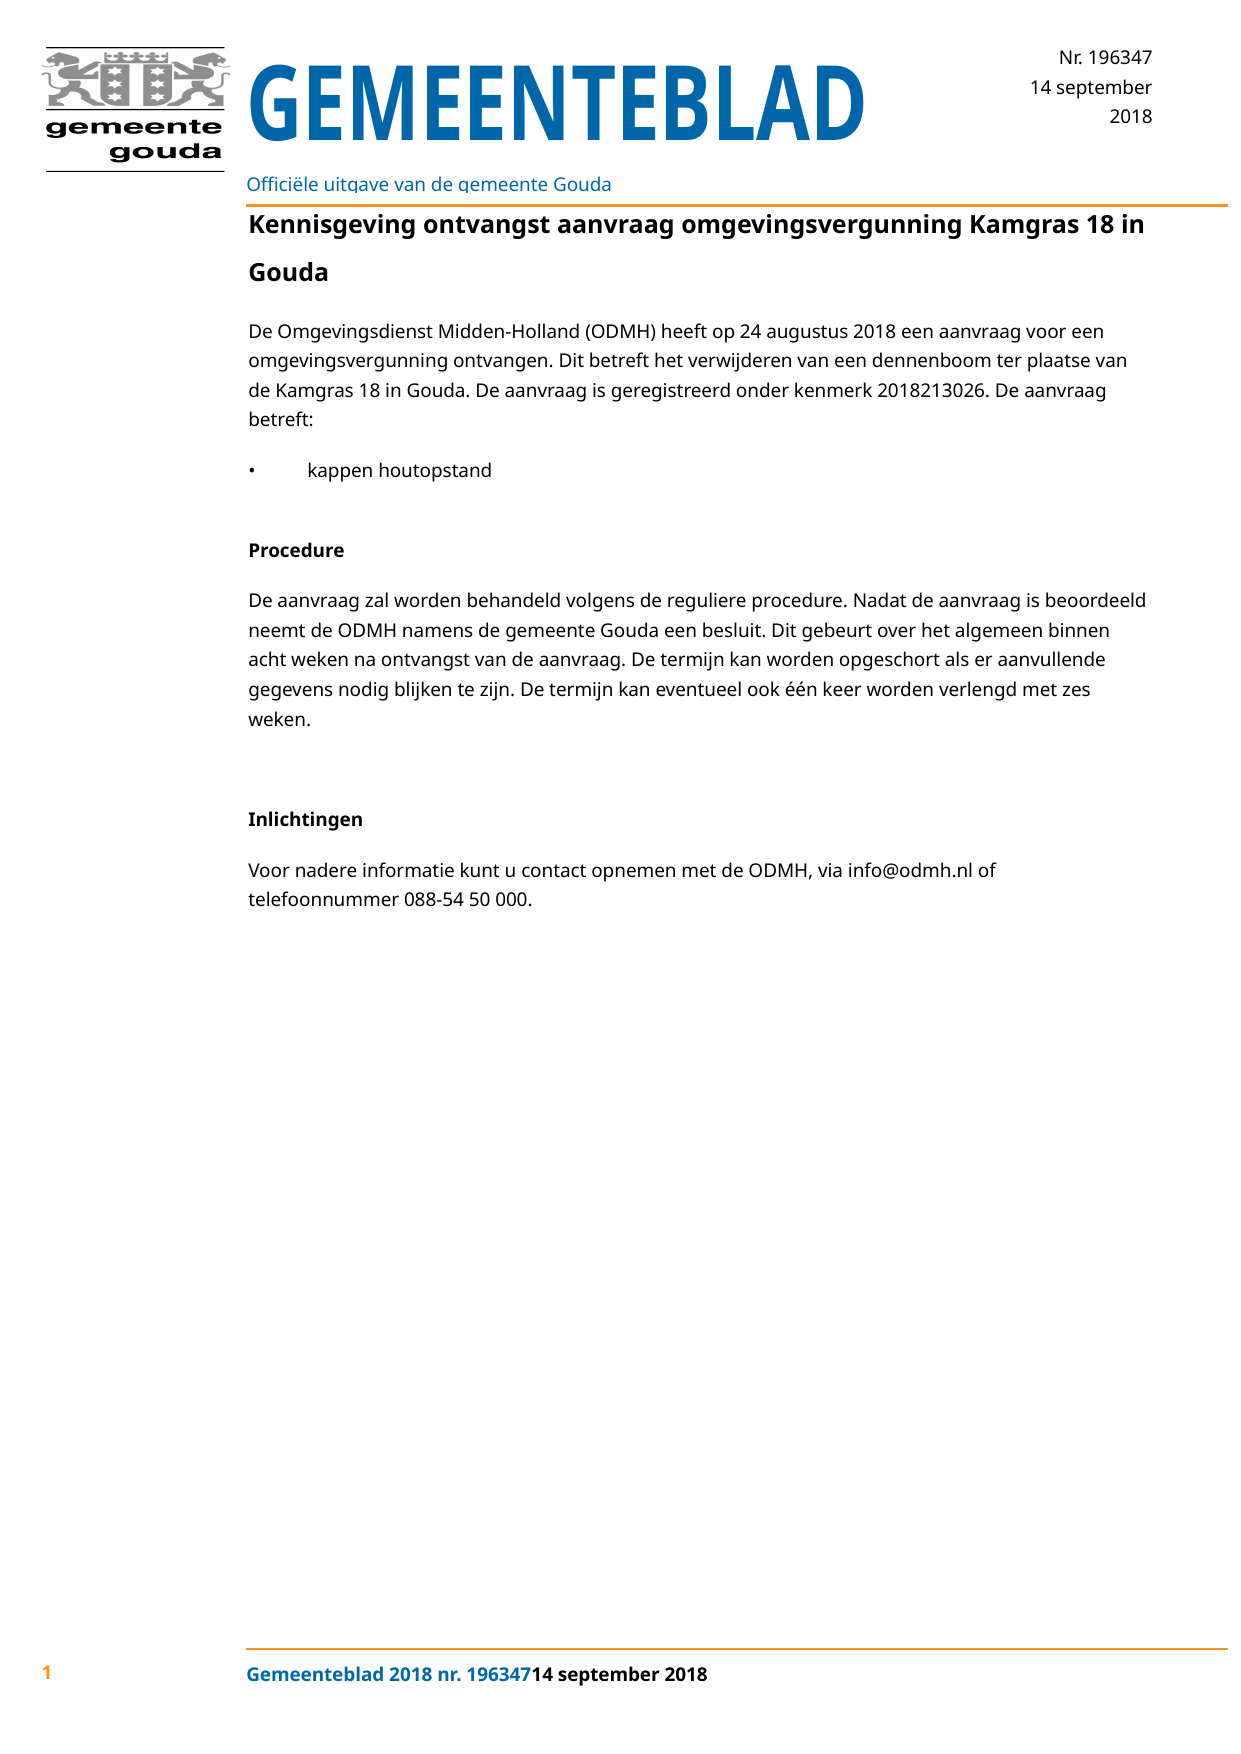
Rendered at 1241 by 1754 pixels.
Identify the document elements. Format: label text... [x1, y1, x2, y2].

text Voor nadere informatie kunt u contact opnemen met de ODMH, via info@odmh.nl of telefoonnummer 088-54 50 000. [248, 857, 1152, 912]
text De Omgevingsdienst Midden-Holland (ODMH) heeft op 24 augustus 2018 een aanvraag voor een omgevingsvergunning ontvangen. Dit betreft het verwijderen van een dennenboom ter plaatse van de Kamgras 18 in Gouda. De aanvraag is geregistreerd onder kenmerk 2018213026. De aanvraag betreft: [248, 318, 1152, 432]
text De aanvraag zal worden behandeld volgens de reguliere procedure. Nadat de aanvraag is beoordeeld neemt de ODMH namens de gemeente Gouda een besluit. Dit gebeurt over het algemeen binnen acht weken na ontvangst van de aanvraag. De termijn kan worden opgeschort als er aanvullende gegevens nodig blijken te zijn. De termijn kan eventueel ook één keer worden verlengd met zes weken. [248, 587, 1152, 732]
text Procedure [248, 537, 1152, 563]
text Inlichtingen [248, 807, 1152, 832]
list kappen houtopstand [248, 457, 1152, 483]
picture [41, 47, 231, 172]
text Kennisgeving ontvangst aanvraag omgevingsvergunning Kamgras 18 in Gouda [248, 207, 1152, 288]
